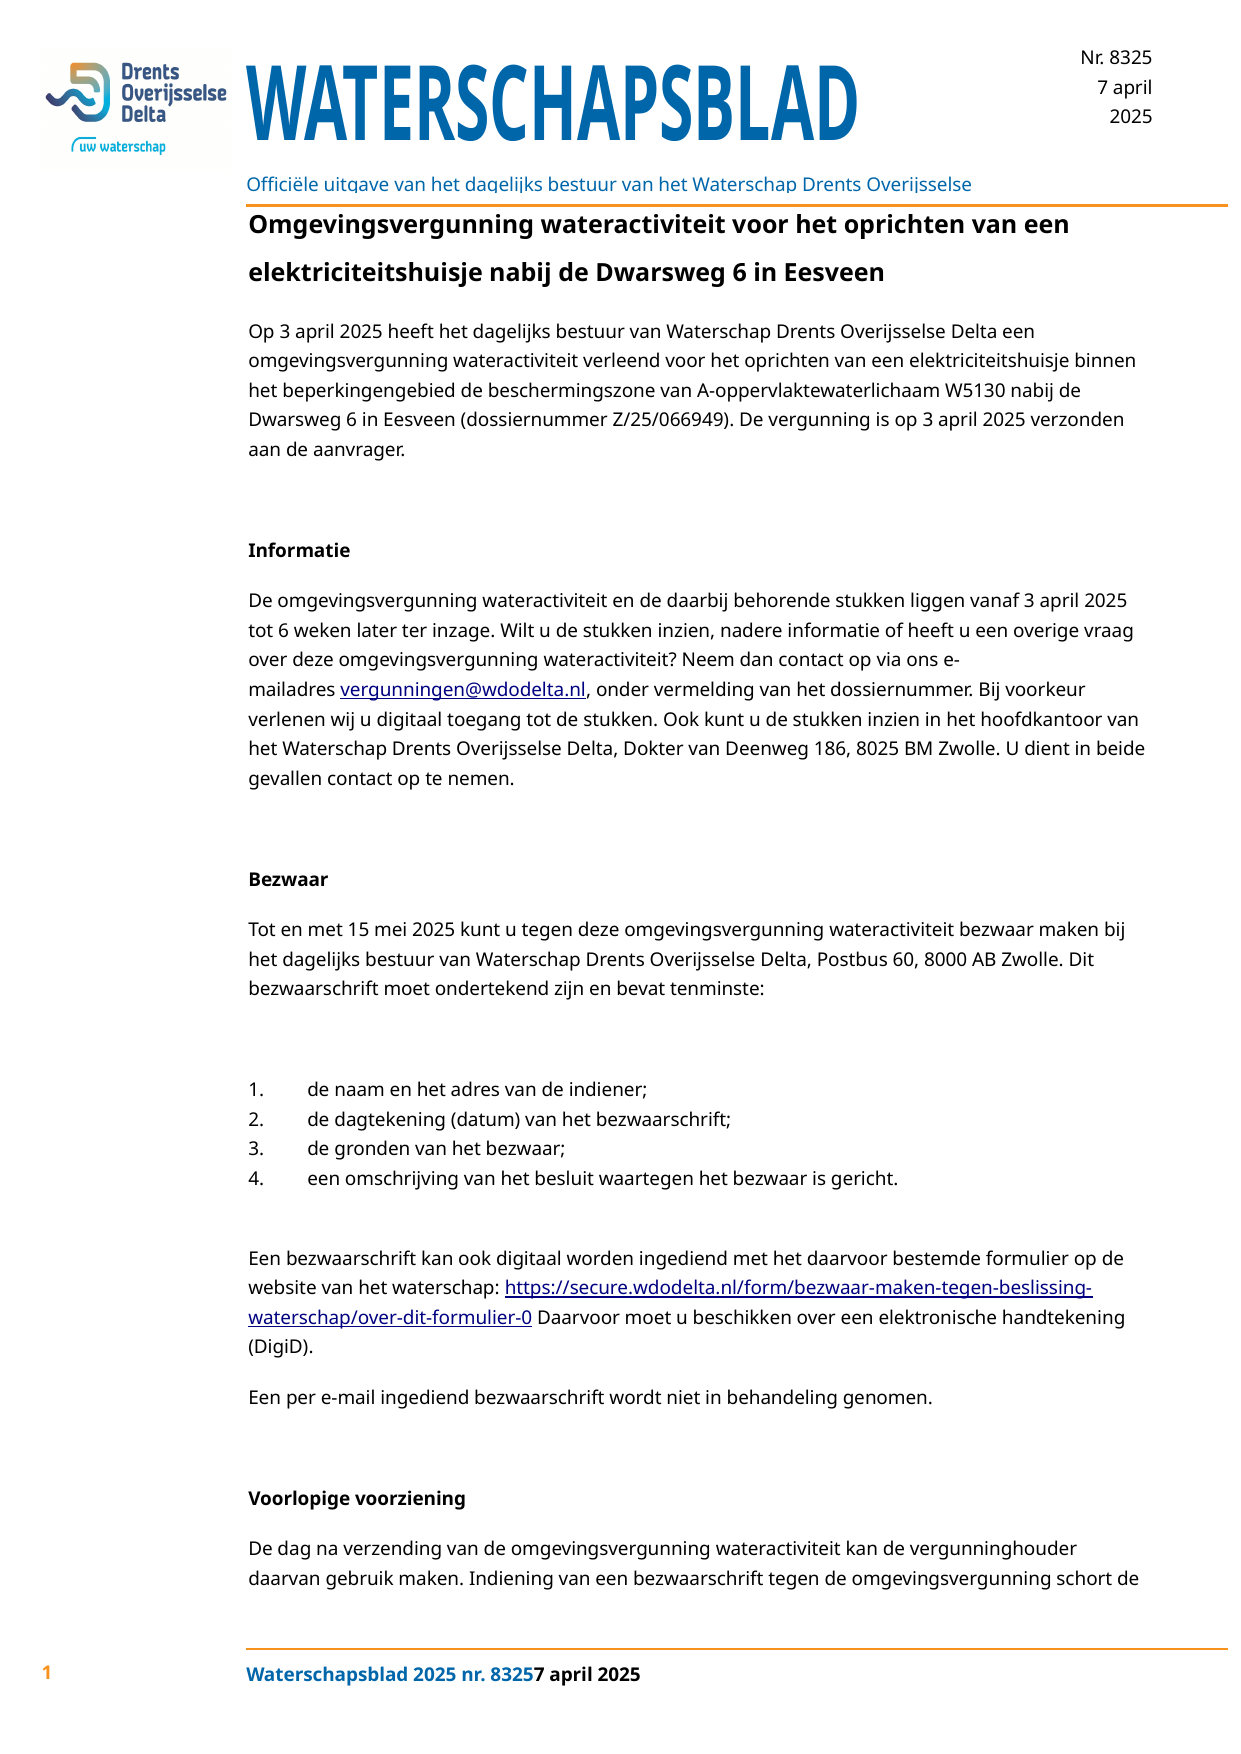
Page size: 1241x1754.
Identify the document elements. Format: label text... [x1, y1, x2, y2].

list de gronden van het bezwaar; [248, 1135, 1152, 1161]
list een omschrijving van het besluit waartegen het bezwaar is gericht. [248, 1165, 1152, 1191]
text Op 3 april 2025 heeft het dagelijks bestuur van Waterschap Drents Overijsselse Delta een omgevingsvergunning wateractiviteit verleend voor het oprichten van een elektriciteitshuisje binnen het beperkingengebied de beschermingszone van A-oppervlaktewaterlichaam W5130 nabij de Dwarsweg 6 in Eesveen (dossiernummer Z/25/066949). De vergunning is op 3 april 2025 verzonden aan de aanvrager. [248, 318, 1152, 462]
text Een per e-mail ingediend bezwaarschrift wordt niet in behandeling genomen. [248, 1384, 1152, 1410]
text Informatie [248, 537, 1152, 563]
text Voorlopige voorziening [248, 1485, 1152, 1511]
text De dag na verzending van de omgevingsvergunning wateractiviteit kan de vergunninghouder daarvan gebruik maken. Indiening van een bezwaarschrift tegen de omgevingsvergunning schort de [248, 1535, 1152, 1591]
text Een bezwaarschrift kan ook digitaal worden ingediend met het daarvoor bestemde formulier op de website van het waterschap: https://secure.wdodelta.nl/form/bezwaar-maken-tegen-beslissing-waterschap/over-dit-formulier-0 Daarvoor moet u beschikken over een elektronische handtekening (DigiD). [248, 1245, 1152, 1359]
list de dagtekening (datum) van het bezwaarschrift; [248, 1106, 1152, 1132]
text Omgevingsvergunning wateractiviteit voor het oprichten van een elektriciteitshuisje nabij de Dwarsweg 6 in Eesveen [248, 207, 1152, 288]
text Bezwaar [248, 866, 1152, 892]
text Tot en met 15 mei 2025 kunt u tegen deze omgevingsvergunning wateractiviteit bezwaar maken bij het dagelijks bestuur van Waterschap Drents Overijsselse Delta, Postbus 60, 8000 AB Zwolle. Dit bezwaarschrift moet ondertekend zijn en bevat tenminste: [248, 916, 1152, 1001]
list de naam en het adres van de indiener; [248, 1076, 1152, 1102]
picture [41, 47, 231, 172]
text De omgevingsvergunning wateractiviteit en de daarbij behorende stukken liggen vanaf 3 april 2025 tot 6 weken later ter inzage. Wilt u de stukken inzien, nadere informatie of heeft u een overige vraag over deze omgevingsvergunning wateractiviteit? Neem dan contact op via ons e-mailadres vergunningen@wdodelta.nl, onder vermelding van het dossiernummer. Bij voorkeur verlenen wij u digitaal toegang tot de stukken. Ook kunt u de stukken inzien in het hoofdkantoor van het Waterschap Drents Overijsselse Delta, Dokter van Deenweg 186, 8025 BM Zwolle. U dient in beide gevallen contact op te nemen. [248, 587, 1152, 791]
